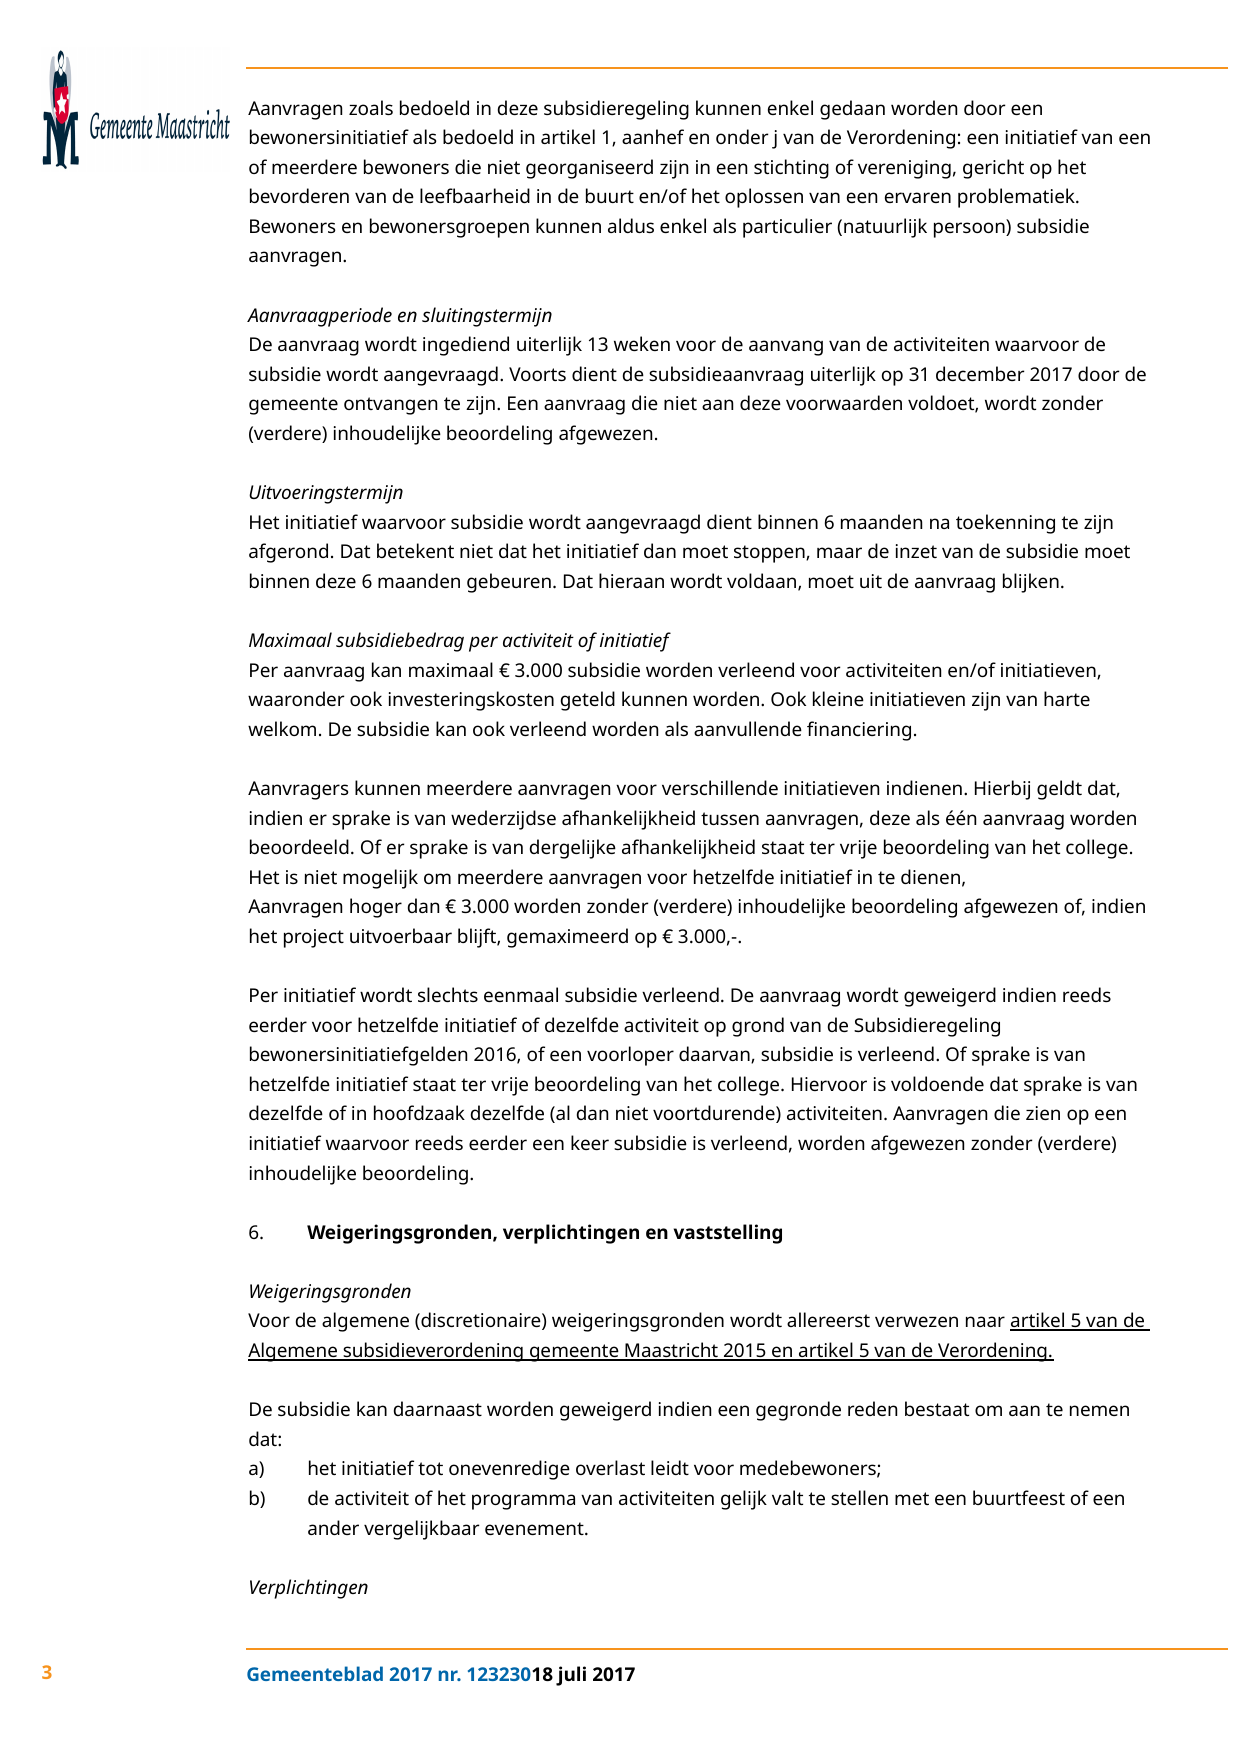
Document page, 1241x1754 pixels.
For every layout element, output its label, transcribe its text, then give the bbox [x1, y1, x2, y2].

text Aanvragen zoals bedoeld in deze subsidieregeling kunnen enkel gedaan worden door een bewonersinitiatief als bedoeld in artikel 1, aanhef en onder j van de Verordening: een initiatief van een of meerdere bewoners die niet georganiseerd zijn in een stichting of vereniging, gericht op het bevorderen van de leefbaarheid in de buurt en/of het oplossen van een ervaren problematiek. Bewoners en bewonersgroepen kunnen aldus enkel als particulier (natuurlijk persoon) subsidie aanvragen. [248, 95, 1152, 268]
text Uitvoeringstermijn [248, 479, 1152, 505]
text Maximaal subsidiebedrag per activiteit of initiatief [248, 627, 1152, 653]
text Aanvraagperiode en sluitingstermijn [248, 302, 1152, 328]
text Verplichtingen [248, 1574, 1152, 1600]
text Per aanvraag kan maximaal € 3.000 subsidie worden verleend voor activiteiten en/of initiatieven, waaronder ook investeringskosten geteld kunnen worden. Ook kleine initiatieven zijn van harte welkom. De subsidie kan ook verleend worden als aanvullende financiering. [248, 657, 1152, 742]
text Voor de algemene (discretionaire) weigeringsgronden wordt allereerst verwezen naar artikel 5 van de Algemene subsidieverordening gemeente Maastricht 2015 en artikel 5 van de Verordening. [248, 1308, 1152, 1363]
text Per initiatief wordt slechts eenmaal subsidie verleend. De aanvraag wordt geweigerd indien reeds eerder voor hetzelfde initiatief of dezelfde activiteit op grond van de Subsidieregeling bewonersinitiatiefgelden 2016, of een voorloper daarvan, subsidie is verleend. Of sprake is van hetzelfde initiatief staat ter vrije beoordeling van het college. Hiervoor is voldoende dat sprake is van dezelfde of in hoofdzaak dezelfde (al dan niet voortdurende) activiteiten. Aanvragen die zien op een initiatief waarvoor reeds eerder een keer subsidie is verleend, worden afgewezen zonder (verdere) inhoudelijke beoordeling. [248, 982, 1152, 1186]
text Aanvragers kunnen meerdere aanvragen voor verschillende initiatieven indienen. Hierbij geldt dat, indien er sprake is van wederzijdse afhankelijkheid tussen aanvragen, deze als één aanvraag worden beoordeeld. Of er sprake is van dergelijke afhankelijkheid staat ter vrije beoordeling van het college. Het is niet mogelijk om meerdere aanvragen voor hetzelfde initiatief in te dienen, [248, 775, 1152, 890]
picture [41, 47, 231, 172]
list het initiatief tot onevenredige overlast leidt voor medebewoners; [248, 1456, 1152, 1481]
text De subsidie kan daarnaast worden geweigerd indien een gegronde reden bestaat om aan te nemen dat: [248, 1396, 1152, 1452]
text Aanvragen hoger dan € 3.000 worden zonder (verdere) inhoudelijke beoordeling afgewezen of, indien het project uitvoerbaar blijft, gemaximeerd op € 3.000,-. [248, 893, 1152, 949]
text Weigeringsgronden [248, 1278, 1152, 1304]
text De aanvraag wordt ingediend uiterlijk 13 weken voor de aanvang van de activiteiten waarvoor de subsidie wordt aangevraagd. Voorts dient de subsidieaanvraag uiterlijk op 31 december 2017 door de gemeente ontvangen te zijn. Een aanvraag die niet aan deze voorwaarden voldoet, wordt zonder (verdere) inhoudelijke beoordeling afgewezen. [248, 331, 1152, 446]
list Weigeringsgronden, verplichtingen en vaststelling [248, 1219, 1152, 1245]
list de activiteit of het programma van activiteiten gelijk valt te stellen met een buurtfeest of een ander vergelijkbaar evenement. [248, 1485, 1152, 1541]
text Het initiatief waarvoor subsidie wordt aangevraagd dient binnen 6 maanden na toekenning te zijn afgerond. Dat betekent niet dat het initiatief dan moet stoppen, maar de inzet van de subsidie moet binnen deze 6 maanden gebeuren. Dat hieraan wordt voldaan, moet uit de aanvraag blijken. [248, 509, 1152, 594]
